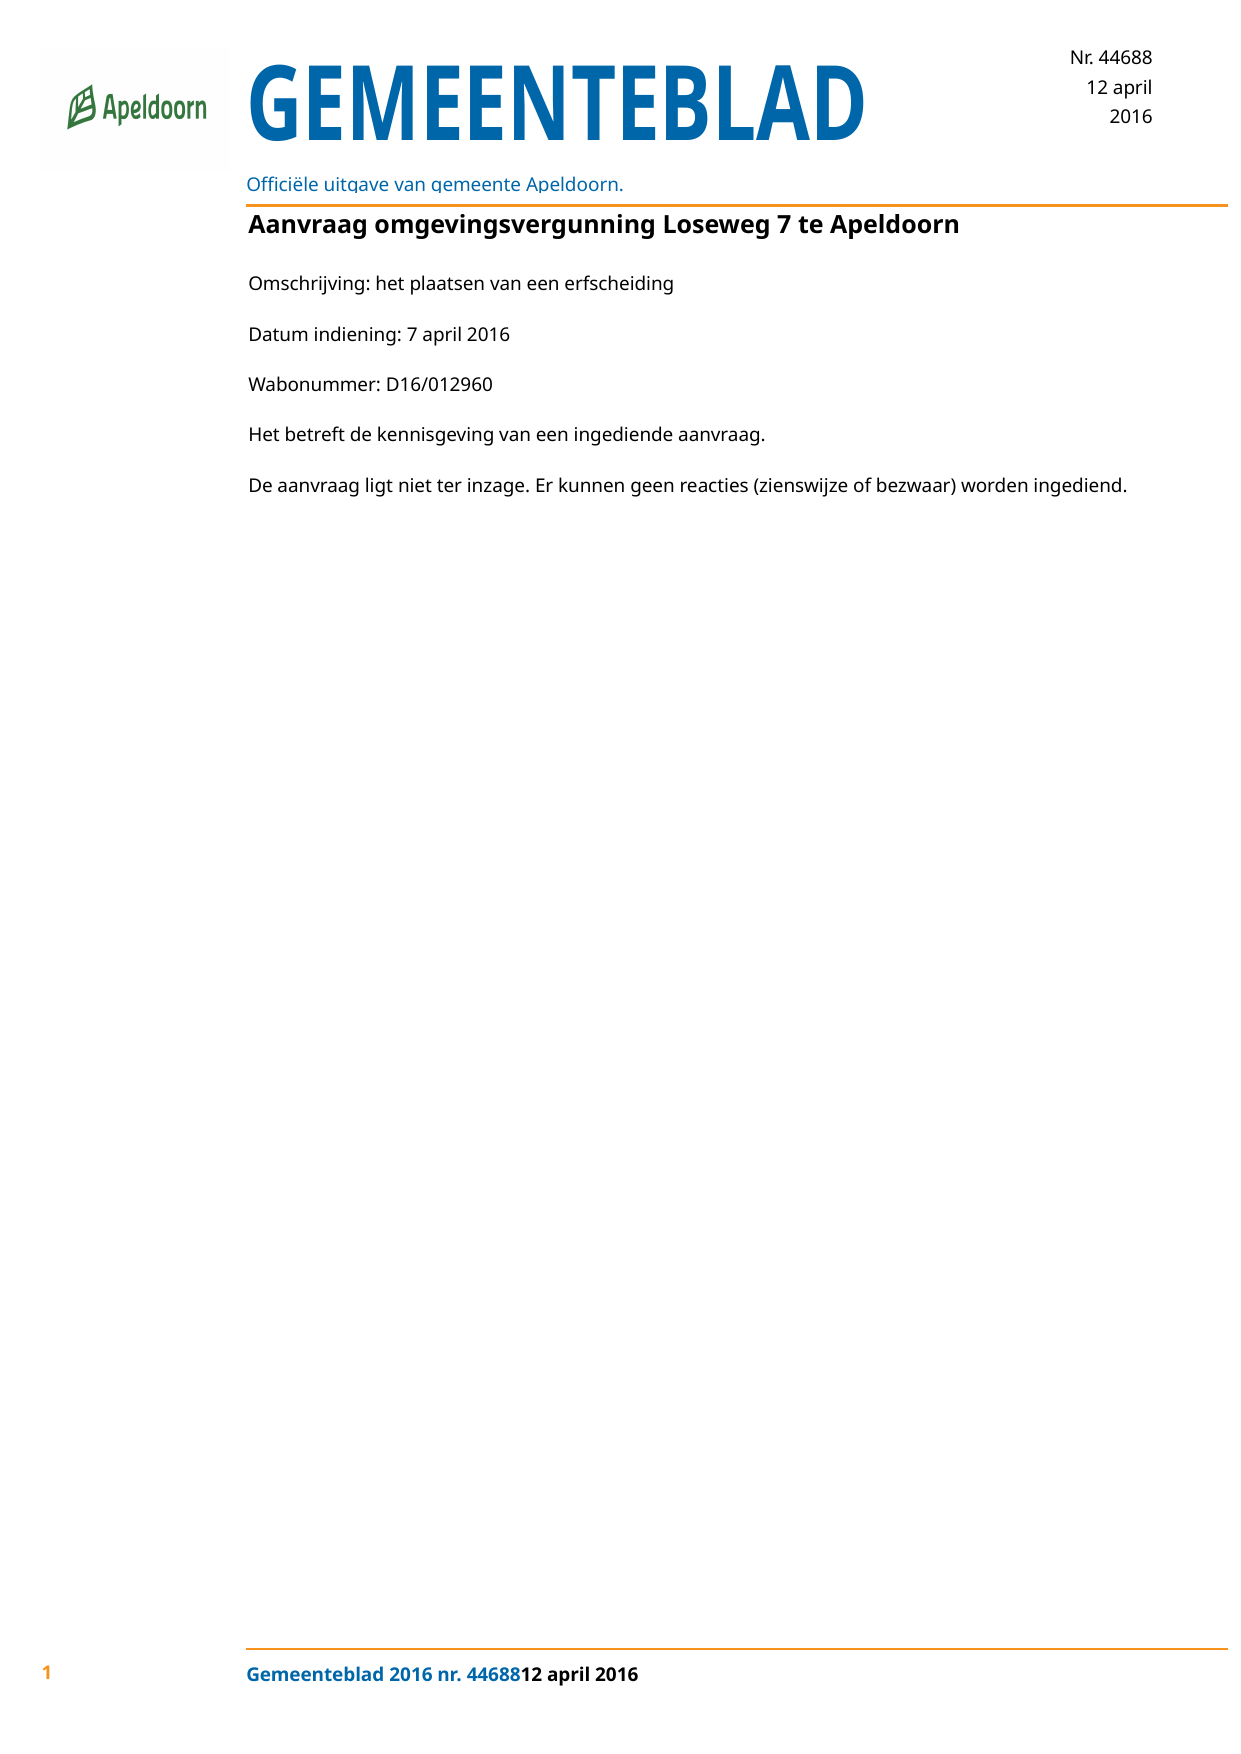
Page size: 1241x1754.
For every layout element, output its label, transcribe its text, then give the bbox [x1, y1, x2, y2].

text De aanvraag ligt niet ter inzage. Er kunnen geen reacties (zienswijze of bezwaar) worden ingediend. [248, 472, 1152, 498]
text Wabonummer: D16/012960 [248, 371, 1152, 397]
picture [41, 47, 231, 172]
text Aanvraag omgevingsvergunning Loseweg 7 te Apeldoorn [248, 207, 1152, 241]
text Het betreft de kennisgeving van een ingediende aanvraag. [248, 422, 1152, 447]
text Omschrijving: het plaatsen van een erfscheiding [248, 270, 1152, 296]
text Datum indiening: 7 april 2016 [248, 321, 1152, 346]
